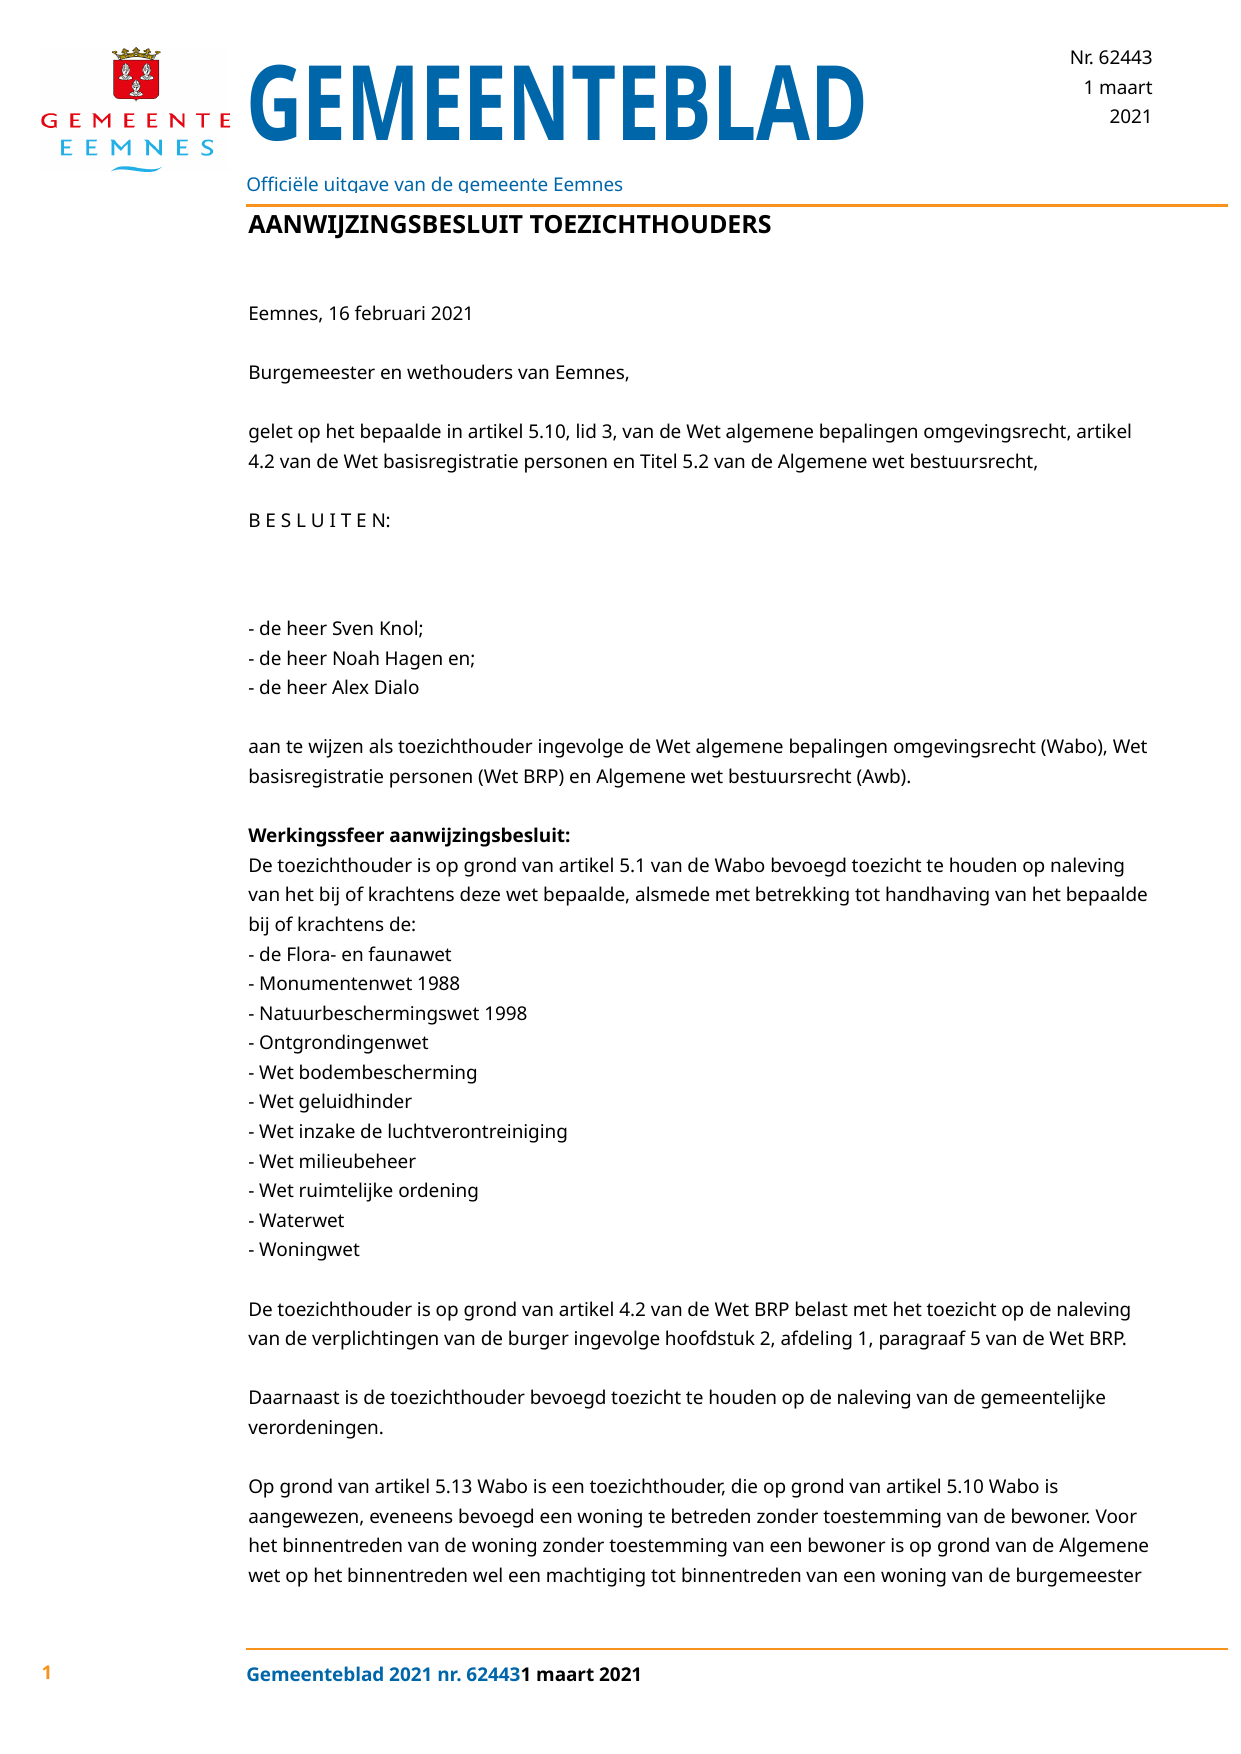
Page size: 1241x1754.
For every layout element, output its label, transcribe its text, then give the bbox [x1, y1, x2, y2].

text - Wet inzake de luchtverontreiniging [248, 1118, 1152, 1144]
text De toezichthouder is op grond van artikel 5.1 van de Wabo bevoegd toezicht te houden op naleving van het bij of krachtens deze wet bepaalde, alsmede met betrekking tot handhaving van het bepaalde bij of krachtens de: [248, 852, 1152, 937]
text - Woningwet [248, 1237, 1152, 1262]
text - Waterwet [248, 1207, 1152, 1233]
text - Wet milieubeheer [248, 1148, 1152, 1174]
text De toezichthouder is op grond van artikel 4.2 van de Wet BRP belast met het toezicht op de naleving van de verplichtingen van de burger ingevolge hoofdstuk 2, afdeling 1, paragraaf 5 van de Wet BRP. [248, 1296, 1152, 1351]
text AANWIJZINGSBESLUIT TOEZICHTHOUDERS [248, 207, 1152, 241]
text - de heer Alex Dialo [248, 674, 1152, 700]
text Eemnes, 16 februari 2021 [248, 300, 1152, 326]
text aan te wijzen als toezichthouder ingevolge de Wet algemene bepalingen omgevingsrecht (Wabo), Wet basisregistratie personen (Wet BRP) en Algemene wet bestuursrecht (Awb). [248, 734, 1152, 789]
text gelet op het bepaalde in artikel 5.10, lid 3, van de Wet algemene bepalingen omgevingsrecht, artikel 4.2 van de Wet basisregistratie personen en Titel 5.2 van de Algemene wet bestuursrecht, [248, 418, 1152, 473]
text Daarnaast is de toezichthouder bevoegd toezicht te houden op de naleving van de gemeentelijke verordeningen. [248, 1384, 1152, 1440]
text B E S L U I T E N: [248, 507, 1152, 533]
text - de Flora- en faunawet [248, 941, 1152, 967]
text - Wet geluidhinder [248, 1089, 1152, 1114]
text Werkingssfeer aanwijzingsbesluit: [248, 822, 1152, 848]
text - de heer Sven Knol; [248, 615, 1152, 641]
text - de heer Noah Hagen en; [248, 645, 1152, 671]
text Burgemeester en wethouders van Eemnes, [248, 359, 1152, 385]
text Op grond van artikel 5.13 Wabo is een toezichthouder, die op grond van artikel 5.10 Wabo is aangewezen, eveneens bevoegd een woning te betreden zonder toestemming van de bewoner. Voor het binnentreden van de woning zonder toestemming van een bewoner is op grond van de Algemene wet op het binnentreden wel een machtiging tot binnentreden van een woning van de burgemeester [248, 1473, 1152, 1588]
picture [41, 47, 231, 172]
text - Natuurbeschermingswet 1998 [248, 1000, 1152, 1026]
text - Monumentenwet 1988 [248, 970, 1152, 996]
text - Ontgrondingenwet [248, 1029, 1152, 1055]
text - Wet bodembescherming [248, 1059, 1152, 1085]
text - Wet ruimtelijke ordening [248, 1177, 1152, 1203]
